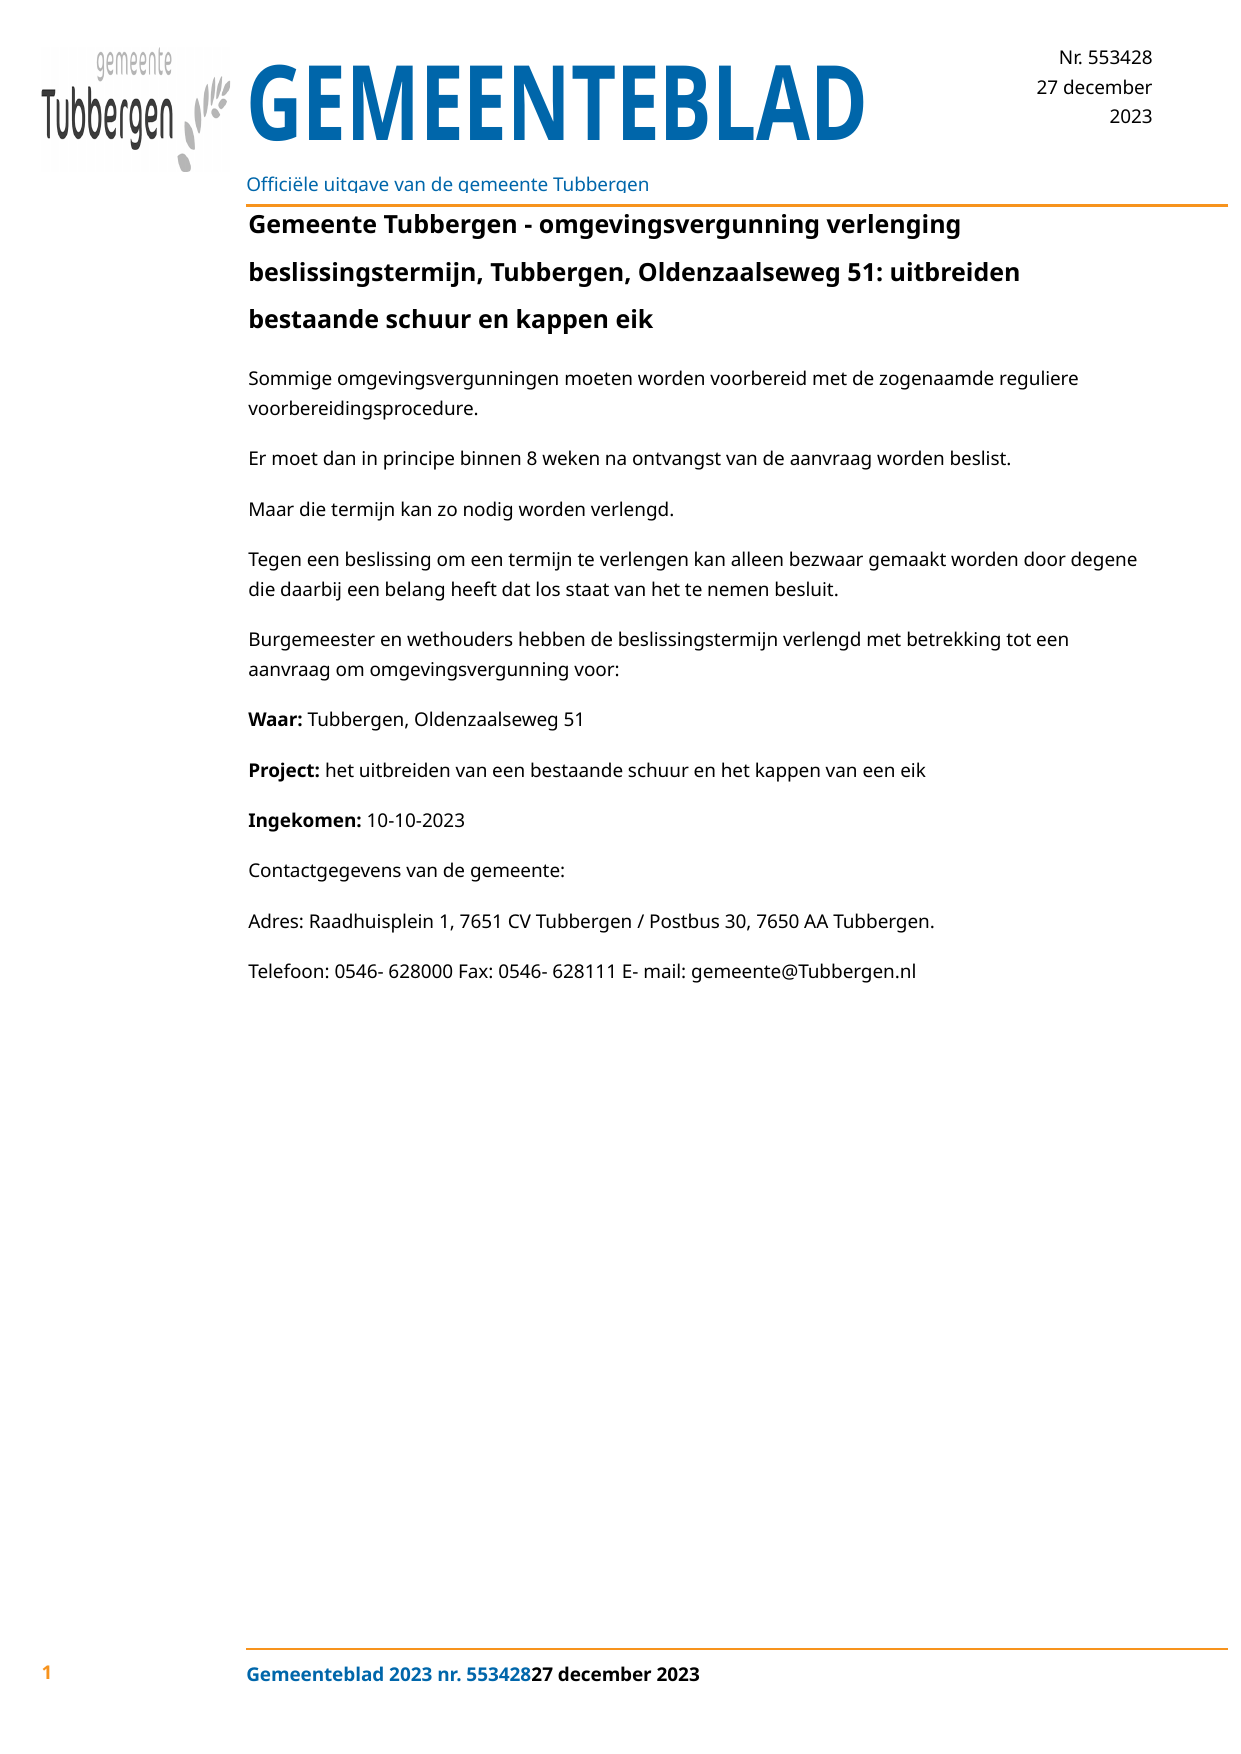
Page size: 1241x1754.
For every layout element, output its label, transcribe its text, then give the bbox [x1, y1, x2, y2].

text Waar: Tubbergen, Oldenzaalseweg 51 [248, 706, 1152, 732]
text Project: het uitbreiden van een bestaande schuur en het kappen van een eik [248, 757, 1152, 782]
text Sommige omgevingsvergunningen moeten worden voorbereid met de zogenaamde reguliere voorbereidingsprocedure. [248, 366, 1152, 421]
text Contactgegevens van de gemeente: [248, 858, 1152, 883]
text Maar die termijn kan zo nodig worden verlengd. [248, 496, 1152, 522]
text Adres: Raadhuisplein 1, 7651 CV Tubbergen / Postbus 30, 7650 AA Tubbergen. [248, 908, 1152, 934]
picture [41, 47, 231, 172]
text Telefoon: 0546- 628000 Fax: 0546- 628111 E- mail: gemeente@Tubbergen.nl [248, 958, 1152, 984]
text Tegen een beslissing om een termijn te verlengen kan alleen bezwaar gemaakt worden door degene die daarbij een belang heeft dat los staat van het te nemen besluit. [248, 546, 1152, 602]
text Burgemeester en wethouders hebben de beslissingstermijn verlengd met betrekking tot een aanvraag om omgevingsvergunning voor: [248, 626, 1152, 682]
text Er moet dan in principe binnen 8 weken na ontvangst van de aanvraag worden beslist. [248, 446, 1152, 471]
text Gemeente Tubbergen - omgevingsvergunning verlenging beslissingstermijn, Tubbergen, Oldenzaalseweg 51: uitbreiden bestaande schuur en kappen eik [248, 207, 1152, 336]
text Ingekomen: 10-10-2023 [248, 807, 1152, 833]
